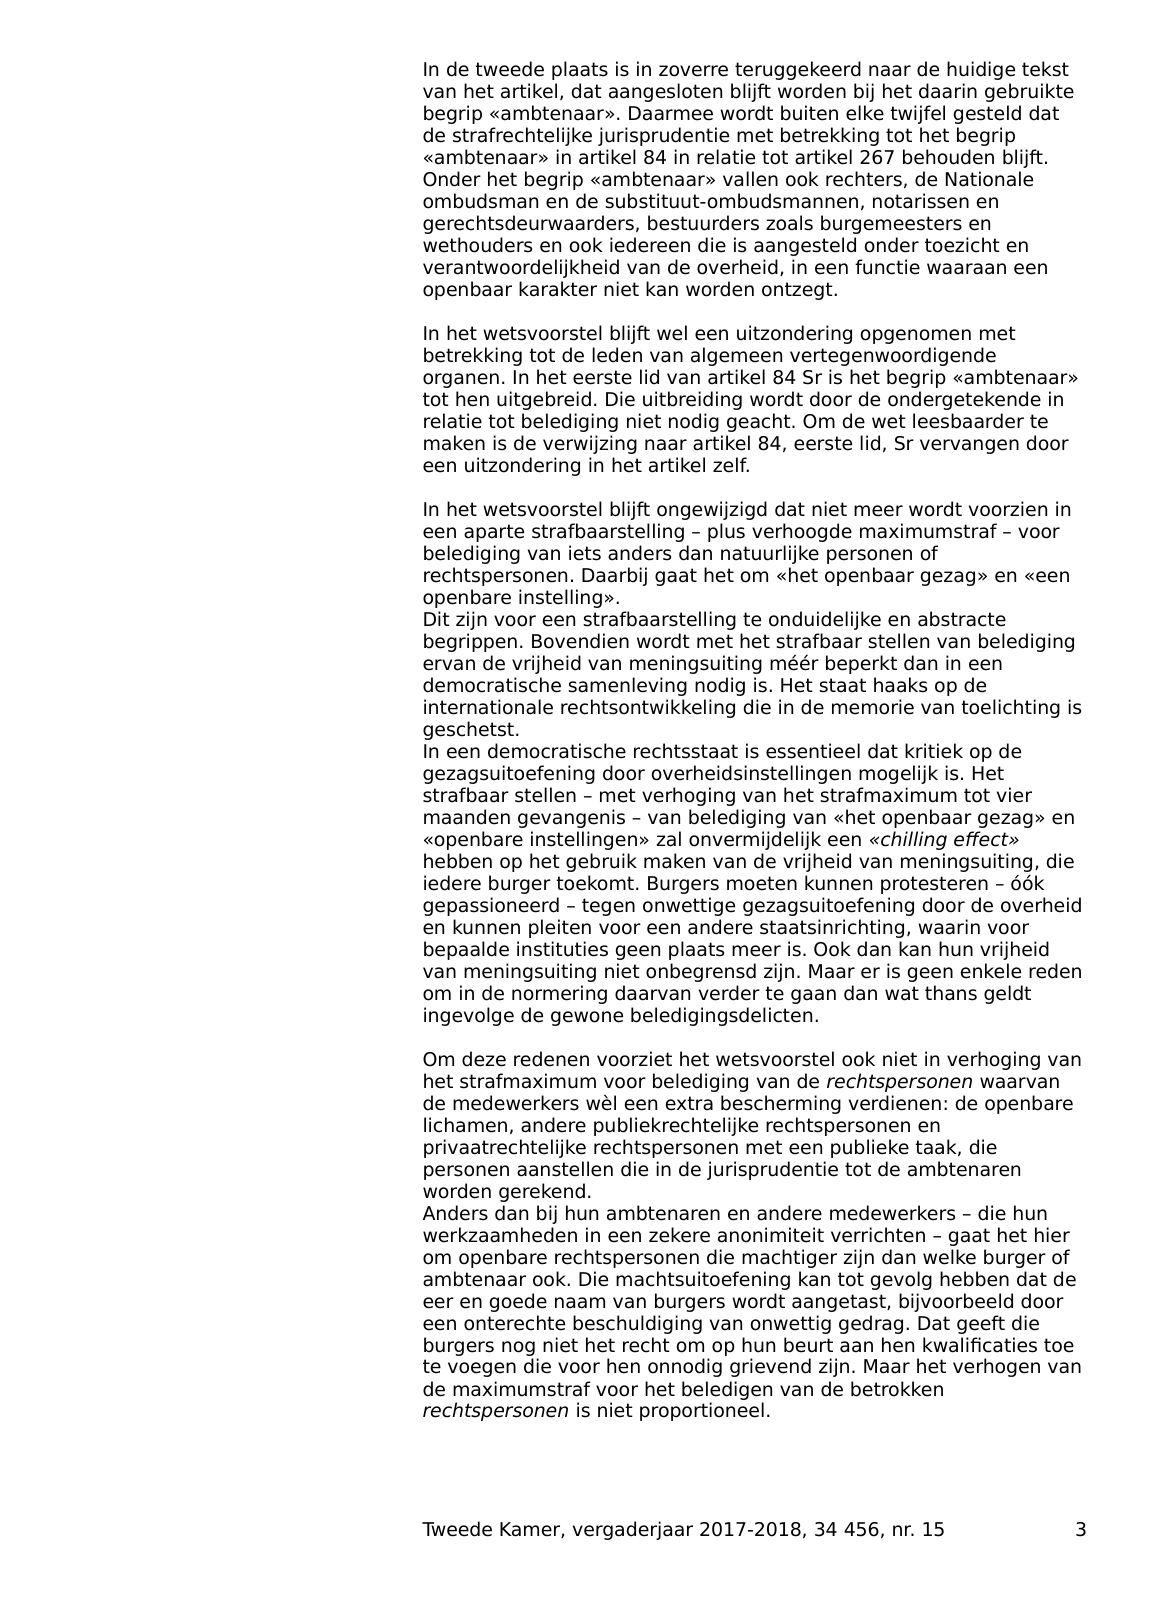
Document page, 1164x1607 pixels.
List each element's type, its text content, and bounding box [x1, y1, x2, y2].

text In de tweede plaats is in zoverre teruggekeerd naar de huidige tekst van het artikel, dat aangesloten blijft worden bij het daarin gebruikte begrip «ambtenaar». Daarmee wordt buiten elke twijfel gesteld dat de strafrechtelijke jurisprudentie met betrekking tot het begrip «ambtenaar» in artikel 84 in relatie tot artikel 267 behouden blijft. [422, 59, 1087, 169]
text In een democratische rechtsstaat is essentieel dat kritiek op de gezagsuitoefening door overheidsinstellingen mogelijk is. Het strafbaar stellen – met verhoging van het strafmaximum tot vier maanden gevangenis – van belediging van «het openbaar gezag» en «openbare instellingen» zal onvermijdelijk een «chilling effect» hebben op het gebruik maken van de vrijheid van meningsuiting, die iedere burger toekomt. Burgers moeten kunnen protesteren – óók gepassioneerd – tegen onwettige gezagsuitoefening door de overheid en kunnen pleiten voor een andere staatsinrichting, waarin voor bepaalde instituties geen plaats meer is. Ook dan kan hun vrijheid van meningsuiting niet onbegrensd zijn. Maar er is geen enkele reden om in de normering daarvan verder te gaan dan wat thans geldt ingevolge de gewone beledigingsdelicten. [422, 741, 1087, 1027]
text In het wetsvoorstel blijft wel een uitzondering opgenomen met betrekking tot de leden van algemeen vertegenwoordigende organen. In het eerste lid van artikel 84 Sr is het begrip «ambtenaar» tot hen uitgebreid. Die uitbreiding wordt door de ondergetekende in relatie tot belediging niet nodig geacht. Om de wet leesbaarder te maken is de verwijzing naar artikel 84, eerste lid, Sr vervangen door een uitzondering in het artikel zelf. [422, 323, 1087, 477]
text Om deze redenen voorziet het wetsvoorstel ook niet in verhoging van het strafmaximum voor belediging van de rechtspersonen waarvan de medewerkers wèl een extra bescherming verdienen: de openbare lichamen, andere publiekrechtelijke rechtspersonen en privaatrechtelijke rechtspersonen met een publieke taak, die personen aanstellen die in de jurisprudentie tot de ambtenaren worden gerekend. [422, 1049, 1087, 1203]
text In het wetsvoorstel blijft ongewijzigd dat niet meer wordt voorzien in een aparte strafbaarstelling – plus verhoogde maximumstraf – voor belediging van iets anders dan natuurlijke personen of rechtspersonen. Daarbij gaat het om «het openbaar gezag» en «een openbare instelling». [422, 499, 1087, 609]
text Anders dan bij hun ambtenaren en andere medewerkers – die hun werkzaamheden in een zekere anonimiteit verrichten – gaat het hier om openbare rechtspersonen die machtiger zijn dan welke burger of ambtenaar ook. Die machtsuitoefening kan tot gevolg hebben dat de eer en goede naam van burgers wordt aangetast, bijvoorbeeld door een onterechte beschuldiging van onwettig gedrag. Dat geeft die burgers nog niet het recht om op hun beurt aan hen kwalificaties toe te voegen die voor hen onnodig grievend zijn. Maar het verhogen van de maximumstraf voor het beledigen van de betrokken rechtspersonen is niet proportioneel. [422, 1203, 1087, 1422]
text Dit zijn voor een strafbaarstelling te onduidelijke en abstracte begrippen. Bovendien wordt met het strafbaar stellen van belediging ervan de vrijheid van meningsuiting méér beperkt dan in een democratische samenleving nodig is. Het staat haaks op de internationale rechtsontwikkeling die in de memorie van toelichting is geschetst. [422, 609, 1087, 741]
text Onder het begrip «ambtenaar» vallen ook rechters, de Nationale ombudsman en de substituut-ombudsmannen, notarissen en gerechtsdeurwaarders, bestuurders zoals burgemeesters en wethouders en ook iedereen die is aangesteld onder toezicht en verantwoordelijkheid van de overheid, in een functie waaraan een openbaar karakter niet kan worden ontzegt. [422, 169, 1087, 301]
